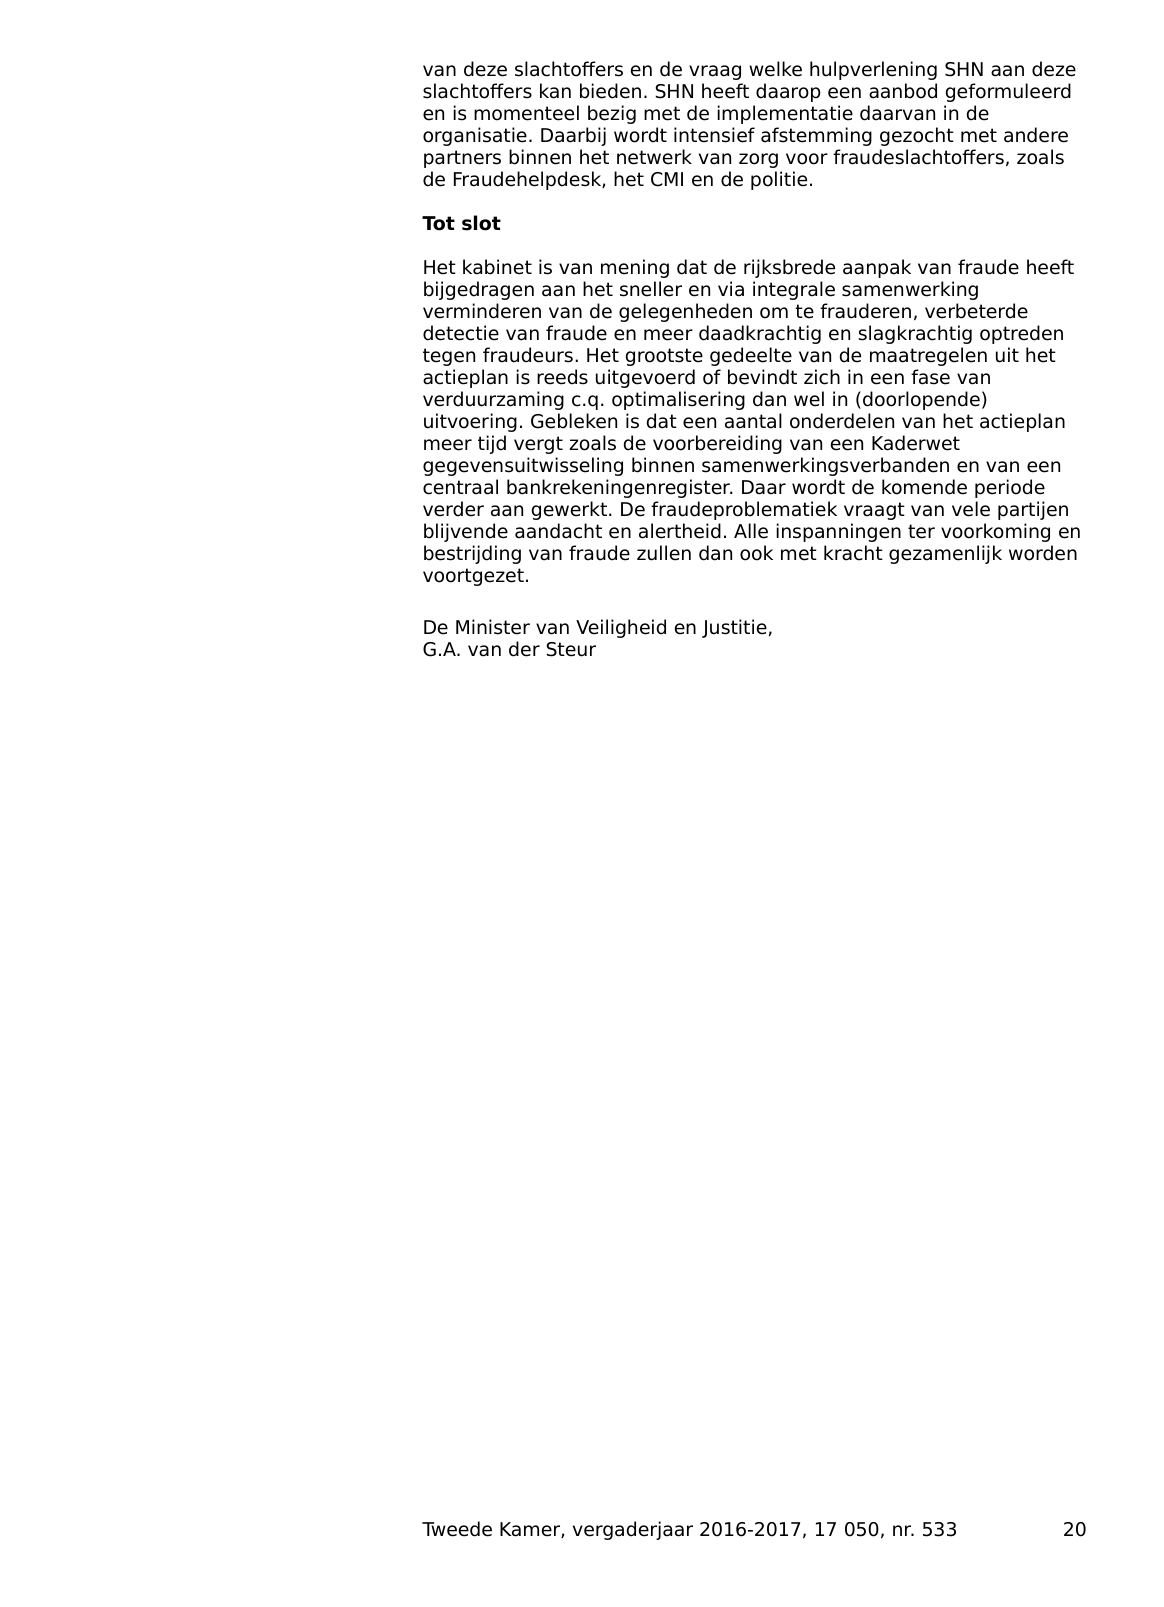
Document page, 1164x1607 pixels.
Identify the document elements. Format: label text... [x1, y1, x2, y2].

text Het kabinet is van mening dat de rijksbrede aanpak van fraude heeft bijgedragen aan het sneller en via integrale samenwerking verminderen van de gelegenheden om te frauderen, verbeterde detectie van fraude en meer daadkrachtig en slagkrachtig optreden tegen fraudeurs. Het grootste gedeelte van de maatregelen uit het actieplan is reeds uitgevoerd of bevindt zich in een fase van verduurzaming c.q. optimalisering dan wel in (doorlopende) uitvoering. Gebleken is dat een aantal onderdelen van het actieplan meer tijd vergt zoals de voorbereiding van een Kaderwet gegevensuitwisseling binnen samenwerkingsverbanden en van een centraal bankrekeningenregister. Daar wordt de komende periode verder aan gewerkt. De fraudeproblematiek vraagt van vele partijen blijvende aandacht en alertheid. Alle inspanningen ter voorkoming en bestrijding van fraude zullen dan ook met kracht gezamenlijk worden voortgezet. [422, 257, 1087, 587]
text De Minister van Veiligheid en Justitie, G.A. van der Steur [422, 617, 1087, 661]
text van deze slachtoffers en de vraag welke hulpverlening SHN aan deze slachtoffers kan bieden. SHN heeft daarop een aanbod geformuleerd en is momenteel bezig met de implementatie daarvan in de organisatie. Daarbij wordt intensief afstemming gezocht met andere partners binnen het netwerk van zorg voor fraudeslachtoffers, zoals de Fraudehelpdesk, het CMI en de politie. [422, 59, 1087, 191]
subtitle Tot slot [422, 213, 1087, 235]
